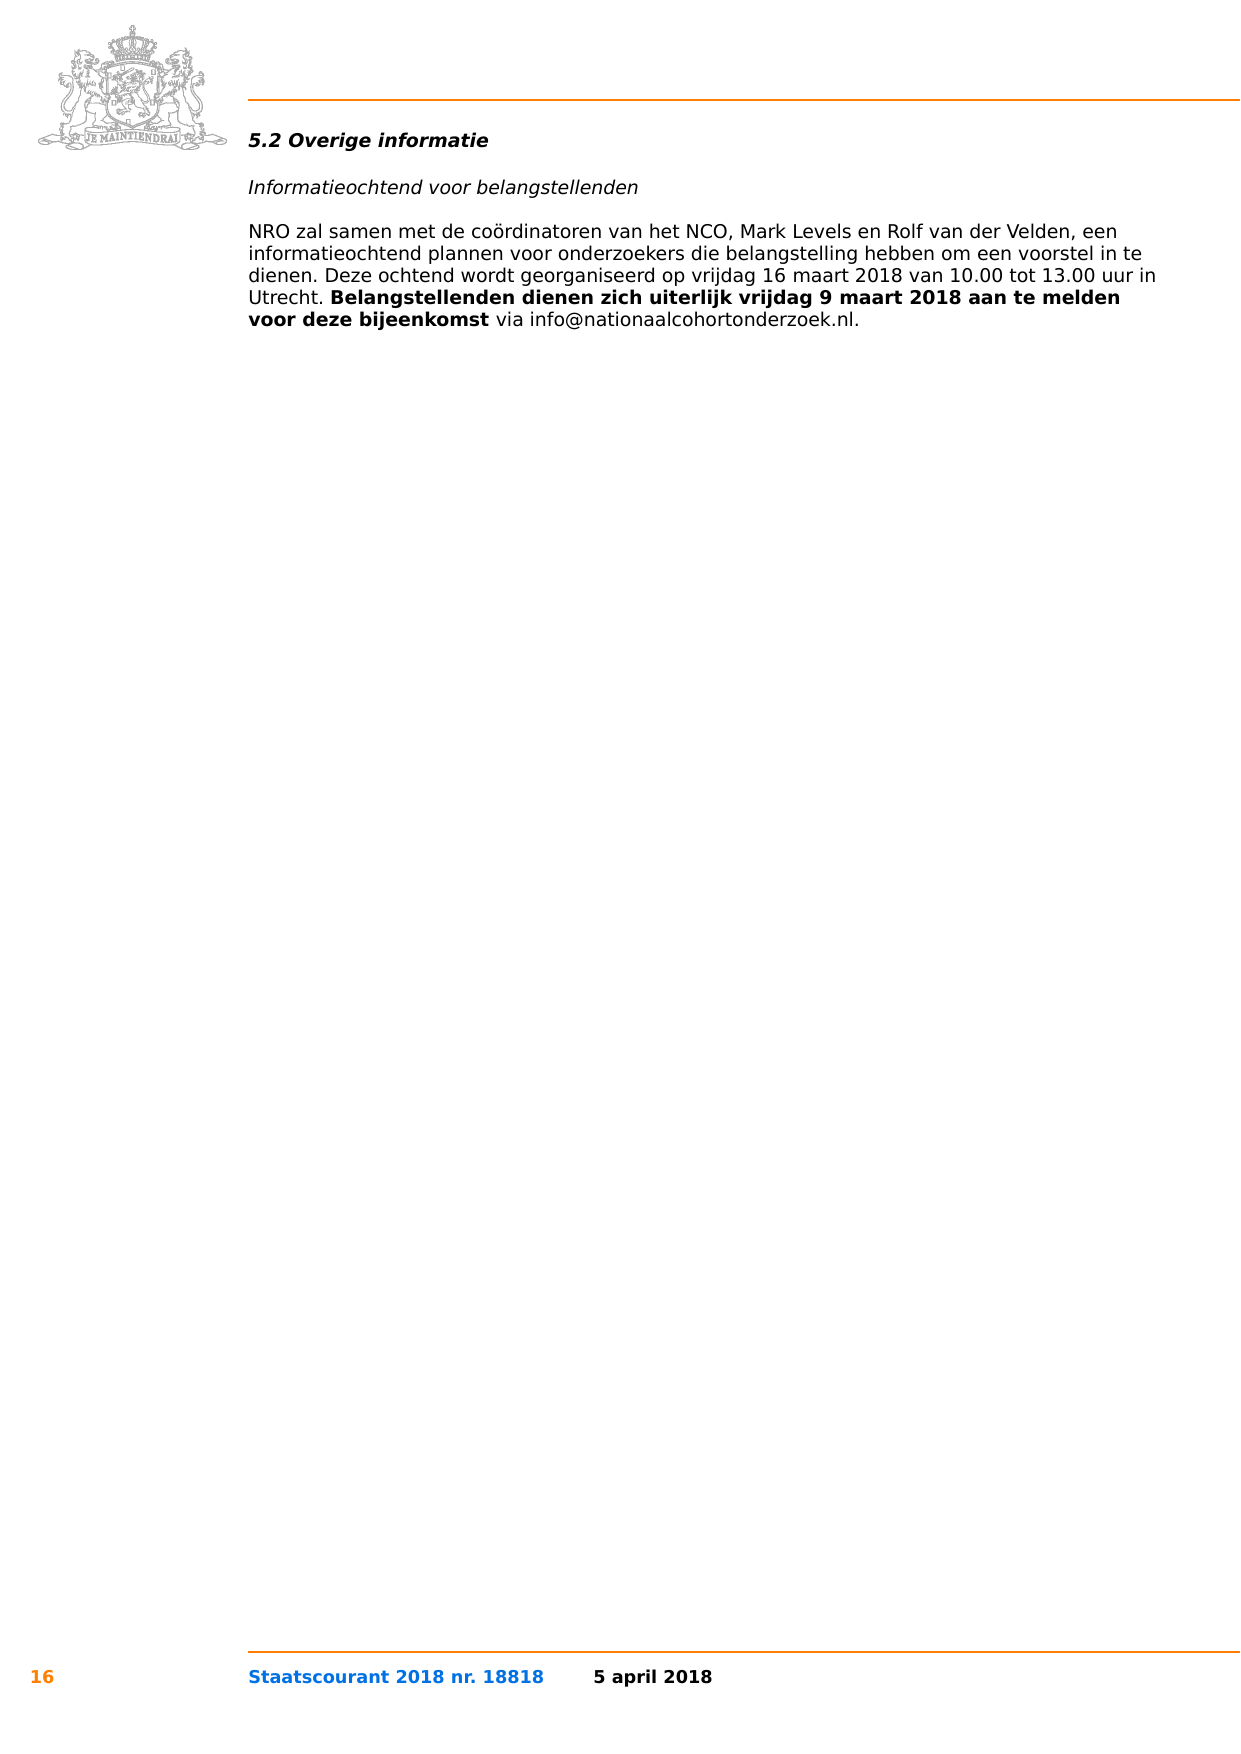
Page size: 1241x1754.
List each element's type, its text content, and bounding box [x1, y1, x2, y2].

subtitle Informatieochtend voor belangstellenden [248, 177, 1163, 199]
picture [38, 25, 227, 150]
subtitle 5.2 Overige informatie [248, 130, 1163, 152]
text NRO zal samen met de coördinatoren van het NCO, Mark Levels en Rolf van der Velden, een informatieochtend plannen voor onderzoekers die belangstelling hebben om een voorstel in te dienen. Deze ochtend wordt georganiseerd op vrijdag 16 maart 2018 van 10.00 tot 13.00 uur in Utrecht. Belangstellenden dienen zich uiterlijk vrijdag 9 maart 2018 aan te melden voor deze bijeenkomst via info@nationaalcohortonderzoek.nl. [248, 221, 1163, 331]
